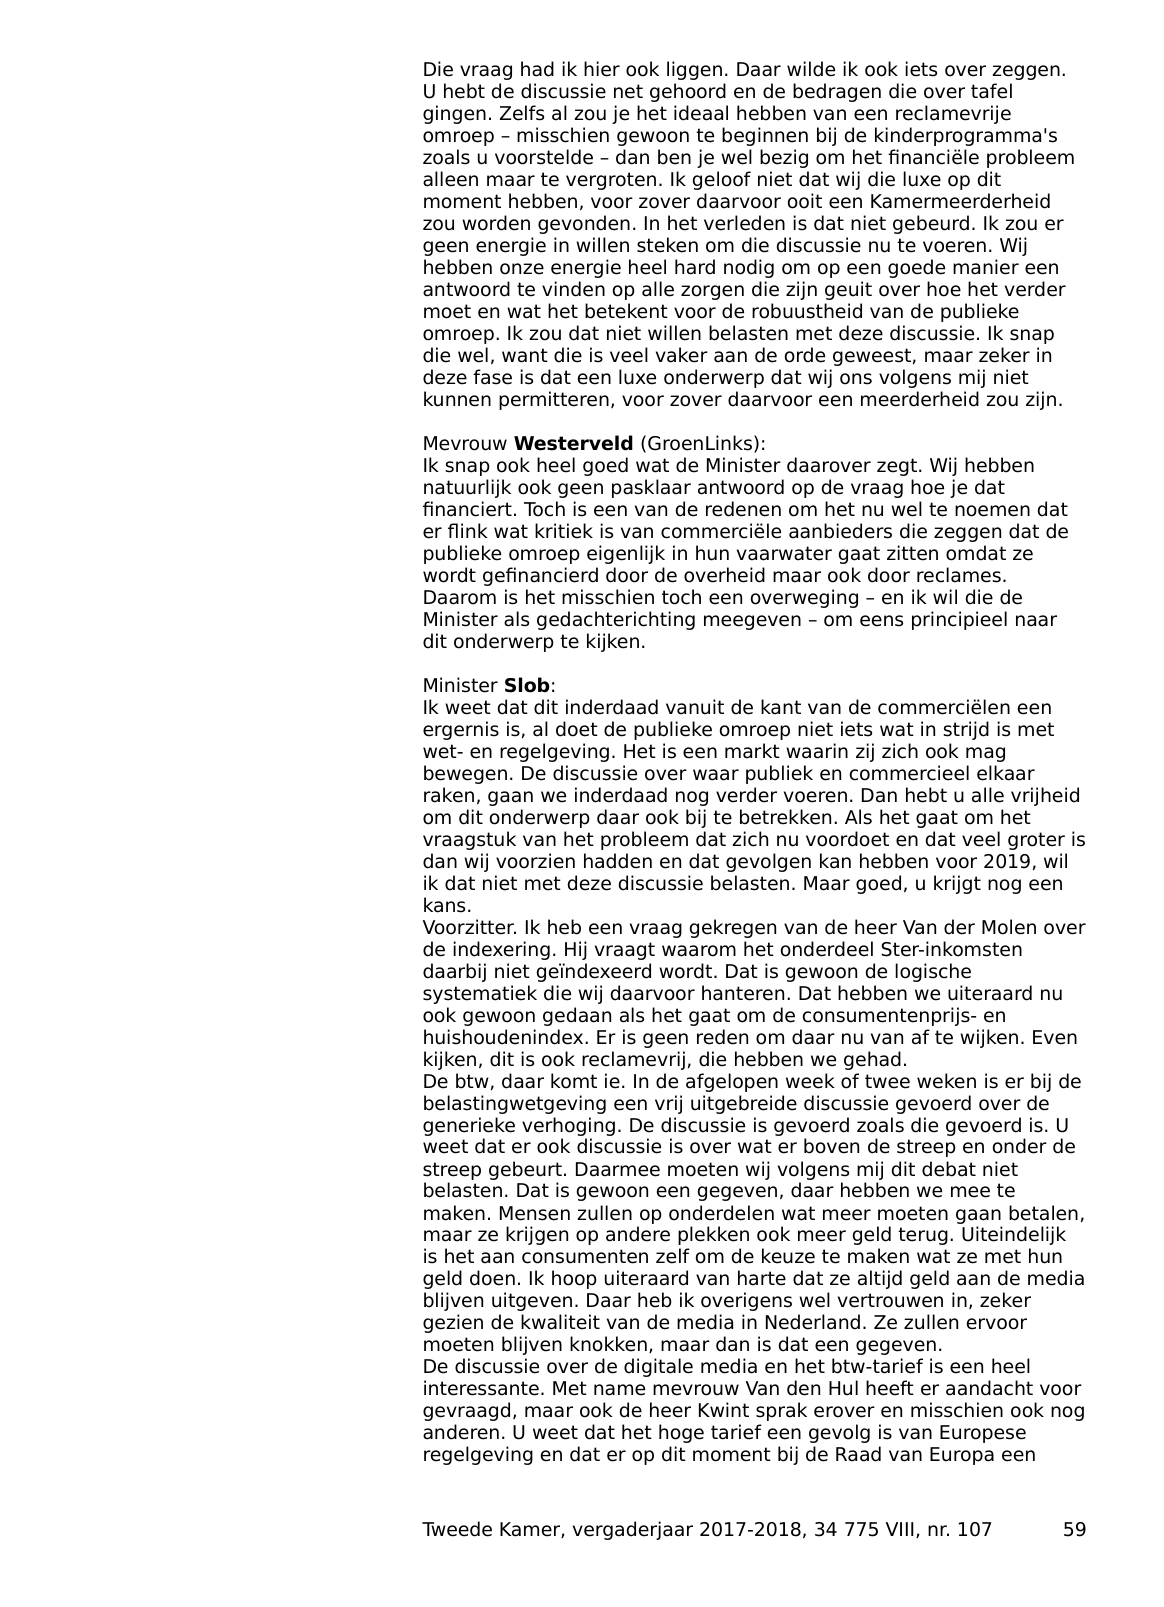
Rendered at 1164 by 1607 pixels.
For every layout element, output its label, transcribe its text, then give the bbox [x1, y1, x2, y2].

text Minister Slob: [422, 675, 1087, 697]
text Ik weet dat dit inderdaad vanuit de kant van de commerciëlen een ergernis is, al doet de publieke omroep niet iets wat in strijd is met wet- en regelgeving. Het is een markt waarin zij zich ook mag bewegen. De discussie over waar publiek en commercieel elkaar raken, gaan we inderdaad nog verder voeren. Dan hebt u alle vrijheid om dit onderwerp daar ook bij te betrekken. Als het gaat om het vraagstuk van het probleem dat zich nu voordoet en dat veel groter is dan wij voorzien hadden en dat gevolgen kan hebben voor 2019, wil ik dat niet met deze discussie belasten. Maar goed, u krijgt nog een kans. [422, 697, 1087, 917]
text Voorzitter. Ik heb een vraag gekregen van de heer Van der Molen over de indexering. Hij vraagt waarom het onderdeel Ster-inkomsten daarbij niet geïndexeerd wordt. Dat is gewoon de logische systematiek die wij daarvoor hanteren. Dat hebben we uiteraard nu ook gewoon gedaan als het gaat om de consumentenprijs- en huishoudenindex. Er is geen reden om daar nu van af te wijken. Even kijken, dit is ook reclamevrij, die hebben we gehad. [422, 917, 1087, 1071]
text Mevrouw Westerveld (GroenLinks): [422, 433, 1087, 455]
text Ik snap ook heel goed wat de Minister daarover zegt. Wij hebben natuurlijk ook geen pasklaar antwoord op de vraag hoe je dat financiert. Toch is een van de redenen om het nu wel te noemen dat er flink wat kritiek is van commerciële aanbieders die zeggen dat de publieke omroep eigenlijk in hun vaarwater gaat zitten omdat ze wordt gefinancierd door de overheid maar ook door reclames. Daarom is het misschien toch een overweging – en ik wil die de Minister als gedachterichting meegeven – om eens principieel naar dit onderwerp te kijken. [422, 455, 1087, 653]
text Die vraag had ik hier ook liggen. Daar wilde ik ook iets over zeggen. U hebt de discussie net gehoord en de bedragen die over tafel gingen. Zelfs al zou je het ideaal hebben van een reclamevrije omroep – misschien gewoon te beginnen bij de kinderprogramma's zoals u voorstelde – dan ben je wel bezig om het financiële probleem alleen maar te vergroten. Ik geloof niet dat wij die luxe op dit moment hebben, voor zover daarvoor ooit een Kamermeerderheid zou worden gevonden. In het verleden is dat niet gebeurd. Ik zou er geen energie in willen steken om die discussie nu te voeren. Wij hebben onze energie heel hard nodig om op een goede manier een antwoord te vinden op alle zorgen die zijn geuit over hoe het verder moet en wat het betekent voor de robuustheid van de publieke omroep. Ik zou dat niet willen belasten met deze discussie. Ik snap die wel, want die is veel vaker aan de orde geweest, maar zeker in deze fase is dat een luxe onderwerp dat wij ons volgens mij niet kunnen permitteren, voor zover daarvoor een meerderheid zou zijn. [422, 59, 1087, 411]
text De btw, daar komt ie. In de afgelopen week of twee weken is er bij de belastingwetgeving een vrij uitgebreide discussie gevoerd over de generieke verhoging. De discussie is gevoerd zoals die gevoerd is. U weet dat er ook discussie is over wat er boven de streep en onder de streep gebeurt. Daarmee moeten wij volgens mij dit debat niet belasten. Dat is gewoon een gegeven, daar hebben we mee te maken. Mensen zullen op onderdelen wat meer moeten gaan betalen, maar ze krijgen op andere plekken ook meer geld terug. Uiteindelijk is het aan consumenten zelf om de keuze te maken wat ze met hun geld doen. Ik hoop uiteraard van harte dat ze altijd geld aan de media blijven uitgeven. Daar heb ik overigens wel vertrouwen in, zeker gezien de kwaliteit van de media in Nederland. Ze zullen ervoor moeten blijven knokken, maar dan is dat een gegeven. [422, 1071, 1087, 1356]
text De discussie over de digitale media en het btw-tarief is een heel interessante. Met name mevrouw Van den Hul heeft er aandacht voor gevraagd, maar ook de heer Kwint sprak erover en misschien ook nog anderen. U weet dat het hoge tarief een gevolg is van Europese regelgeving en dat er op dit moment bij de Raad van Europa een [422, 1356, 1087, 1466]
